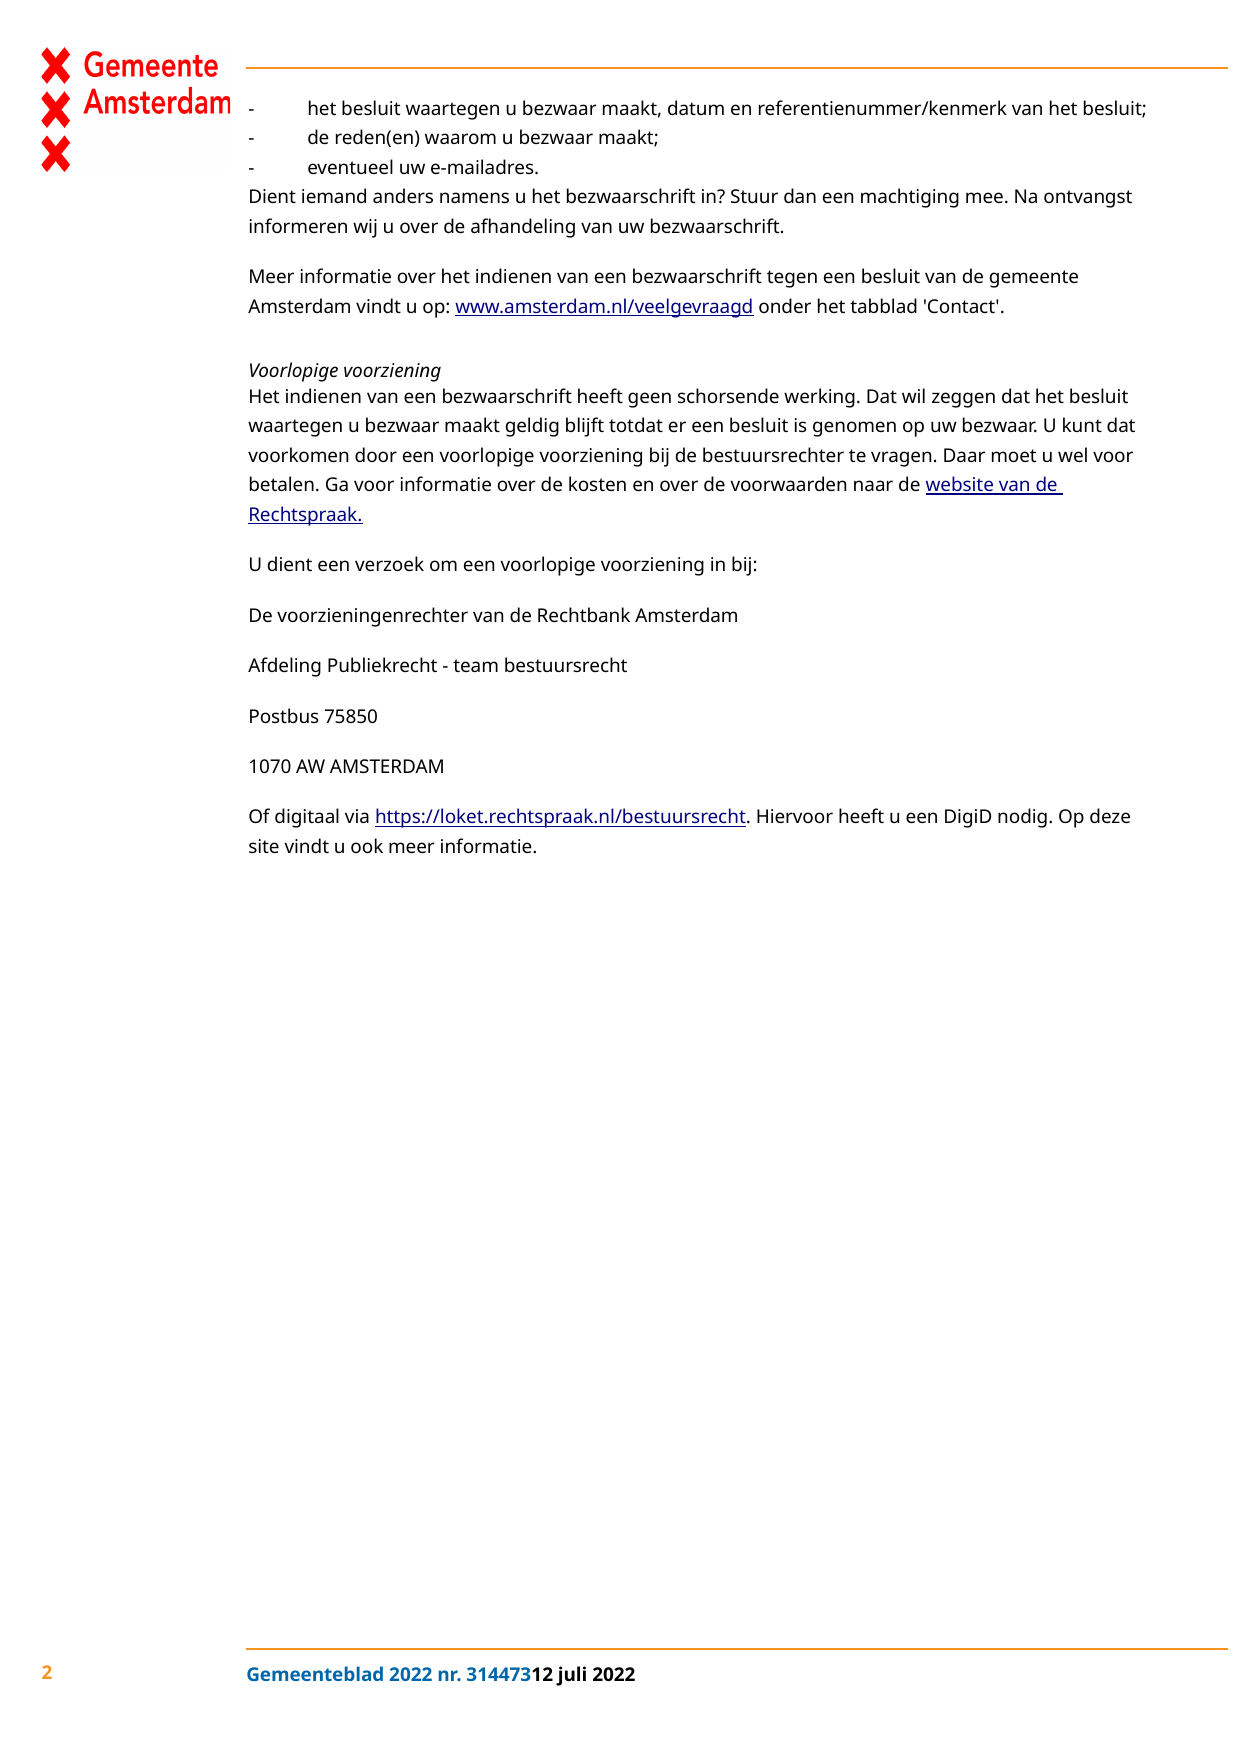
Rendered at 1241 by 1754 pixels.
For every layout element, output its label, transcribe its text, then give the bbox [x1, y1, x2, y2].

list het besluit waartegen u bezwaar maakt, datum en referentienummer/kenmerk van het besluit; [248, 95, 1152, 121]
text Dient iemand anders namens u het bezwaarschrift in? Stuur dan een machtiging mee. Na ontvangst informeren wij u over de afhandeling van uw bezwaarschrift. [248, 183, 1152, 239]
text De voorzieningenrechter van de Rechtbank Amsterdam [248, 602, 1152, 628]
picture [41, 47, 231, 172]
list eventueel uw e-mailadres. [248, 154, 1152, 180]
list de reden(en) waarom u bezwaar maakt; [248, 124, 1152, 150]
text 1070 AW AMSTERDAM [248, 753, 1152, 779]
text Of digitaal via https://loket.rechtspraak.nl/bestuursrecht. Hiervoor heeft u een DigiD nodig. Op deze site vindt u ook meer informatie. [248, 804, 1152, 859]
text Postbus 75850 [248, 703, 1152, 728]
text Het indienen van een bezwaarschrift heeft geen schorsende werking. Dat wil zeggen dat het besluit waartegen u bezwaar maakt geldig blijft totdat er een besluit is genomen op uw bezwaar. U kunt dat voorkomen door een voorlopige voorziening bij de bestuursrechter te vragen. Daar moet u wel voor betalen. Ga voor informatie over de kosten en over de voorwaarden naar de website van de Rechtspraak. [248, 383, 1152, 527]
text U dient een verzoek om een voorlopige voorziening in bij: [248, 552, 1152, 577]
text Meer informatie over het indienen van een bezwaarschrift tegen een besluit van de gemeente Amsterdam vindt u op: www.amsterdam.nl/veelgevraagd onder het tabblad 'Contact'. [248, 263, 1152, 319]
text Voorlopige voorziening [248, 357, 1152, 383]
text Afdeling Publiekrecht - team bestuursrecht [248, 652, 1152, 678]
